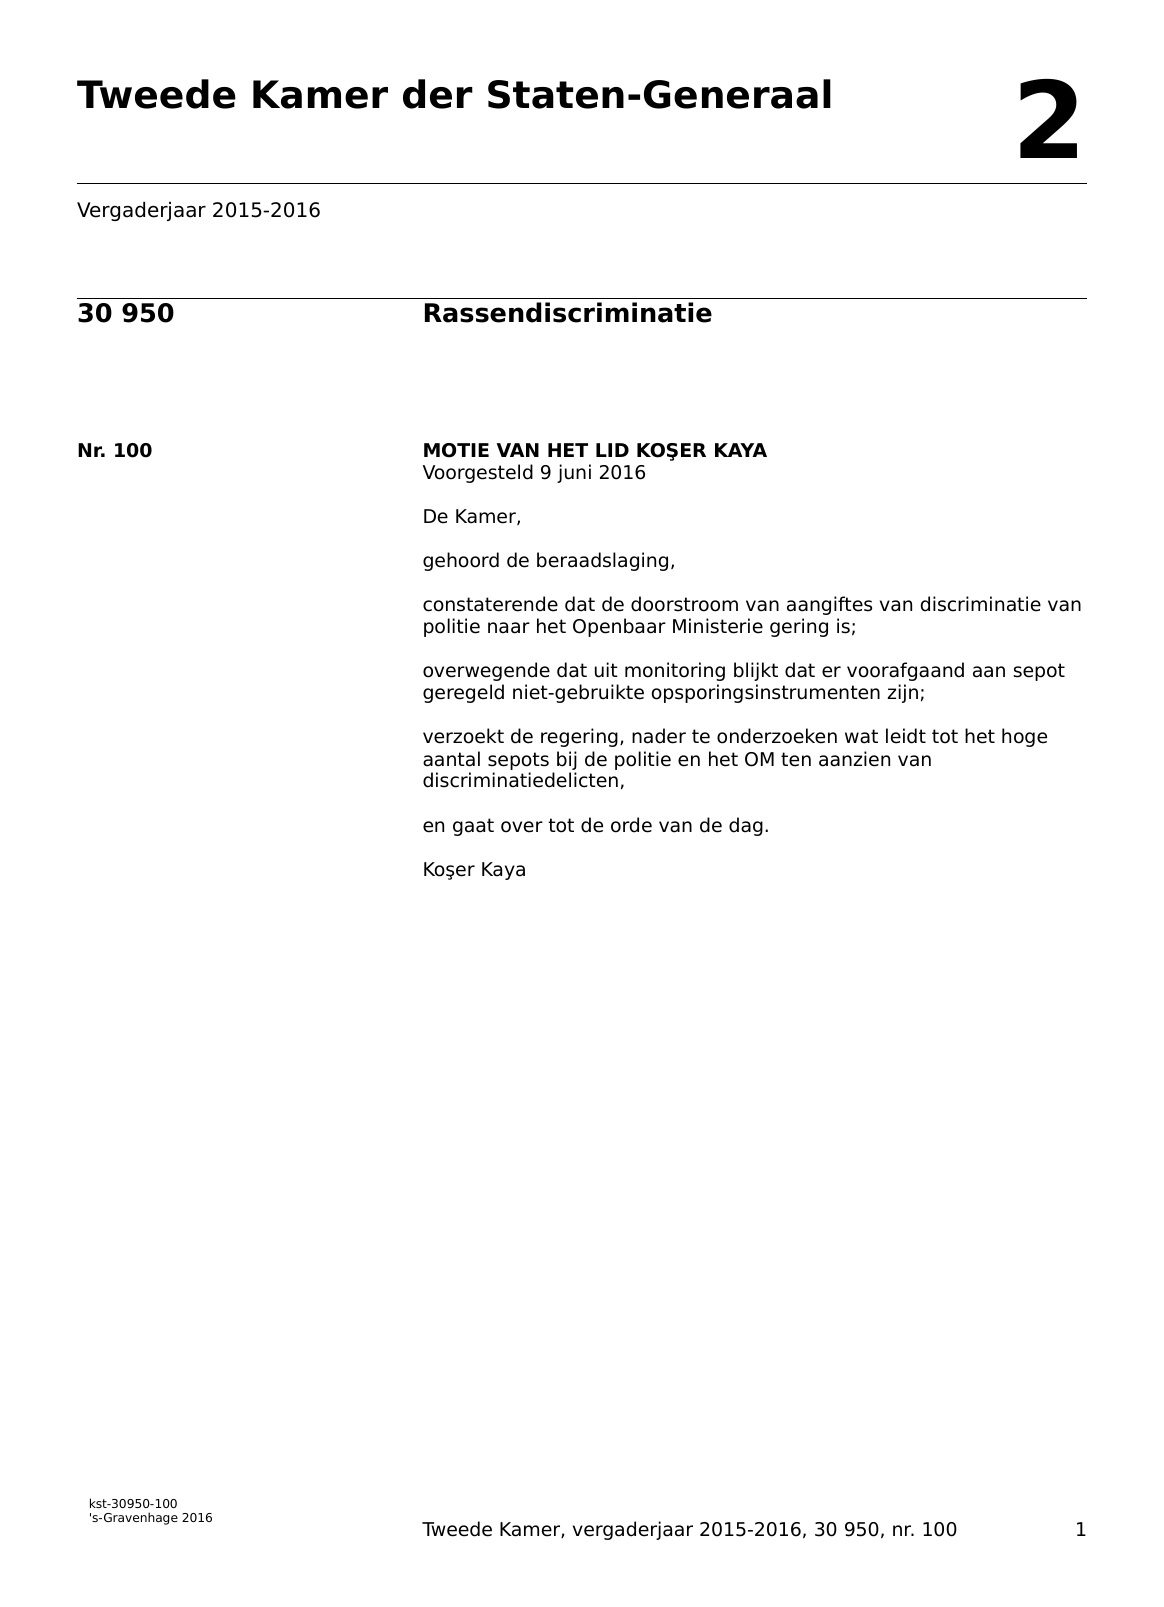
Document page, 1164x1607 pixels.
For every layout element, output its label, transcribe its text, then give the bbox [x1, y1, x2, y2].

subtitle 30 950 Rassendiscriminatie [77, 299, 1087, 329]
text Voorgesteld 9 juni 2016 [422, 462, 1087, 484]
text verzoekt de regering, nader te onderzoeken wat leidt tot het hoge aantal sepots bij de politie en het OM ten aanzien van discriminatiedelicten, [422, 726, 1087, 792]
text overwegende dat uit monitoring blijkt dat er voorafgaand aan sepot geregeld niet-gebruikte opsporingsinstrumenten zijn; [422, 660, 1087, 704]
text gehoord de beraadslaging, [422, 550, 1087, 572]
text Koşer Kaya [422, 859, 1087, 881]
text De Kamer, [422, 506, 1087, 528]
subtitle Nr. 100 MOTIE VAN HET LID KOŞER KAYA [77, 440, 1087, 462]
text 's-Gravenhage 2016 [88, 1511, 323, 1525]
table_header Tweede Kamer der Staten-Generaal [77, 59, 886, 183]
text constaterende dat de doorstroom van aangiftes van discriminatie van politie naar het Openbaar Ministerie gering is; [422, 594, 1087, 638]
text kst-30950-100 [88, 1497, 323, 1511]
table_cell Vergaderjaar 2015-2016 [77, 184, 1087, 298]
table_header 2 [886, 59, 1087, 183]
text en gaat over tot de orde van de dag. [422, 814, 1087, 837]
